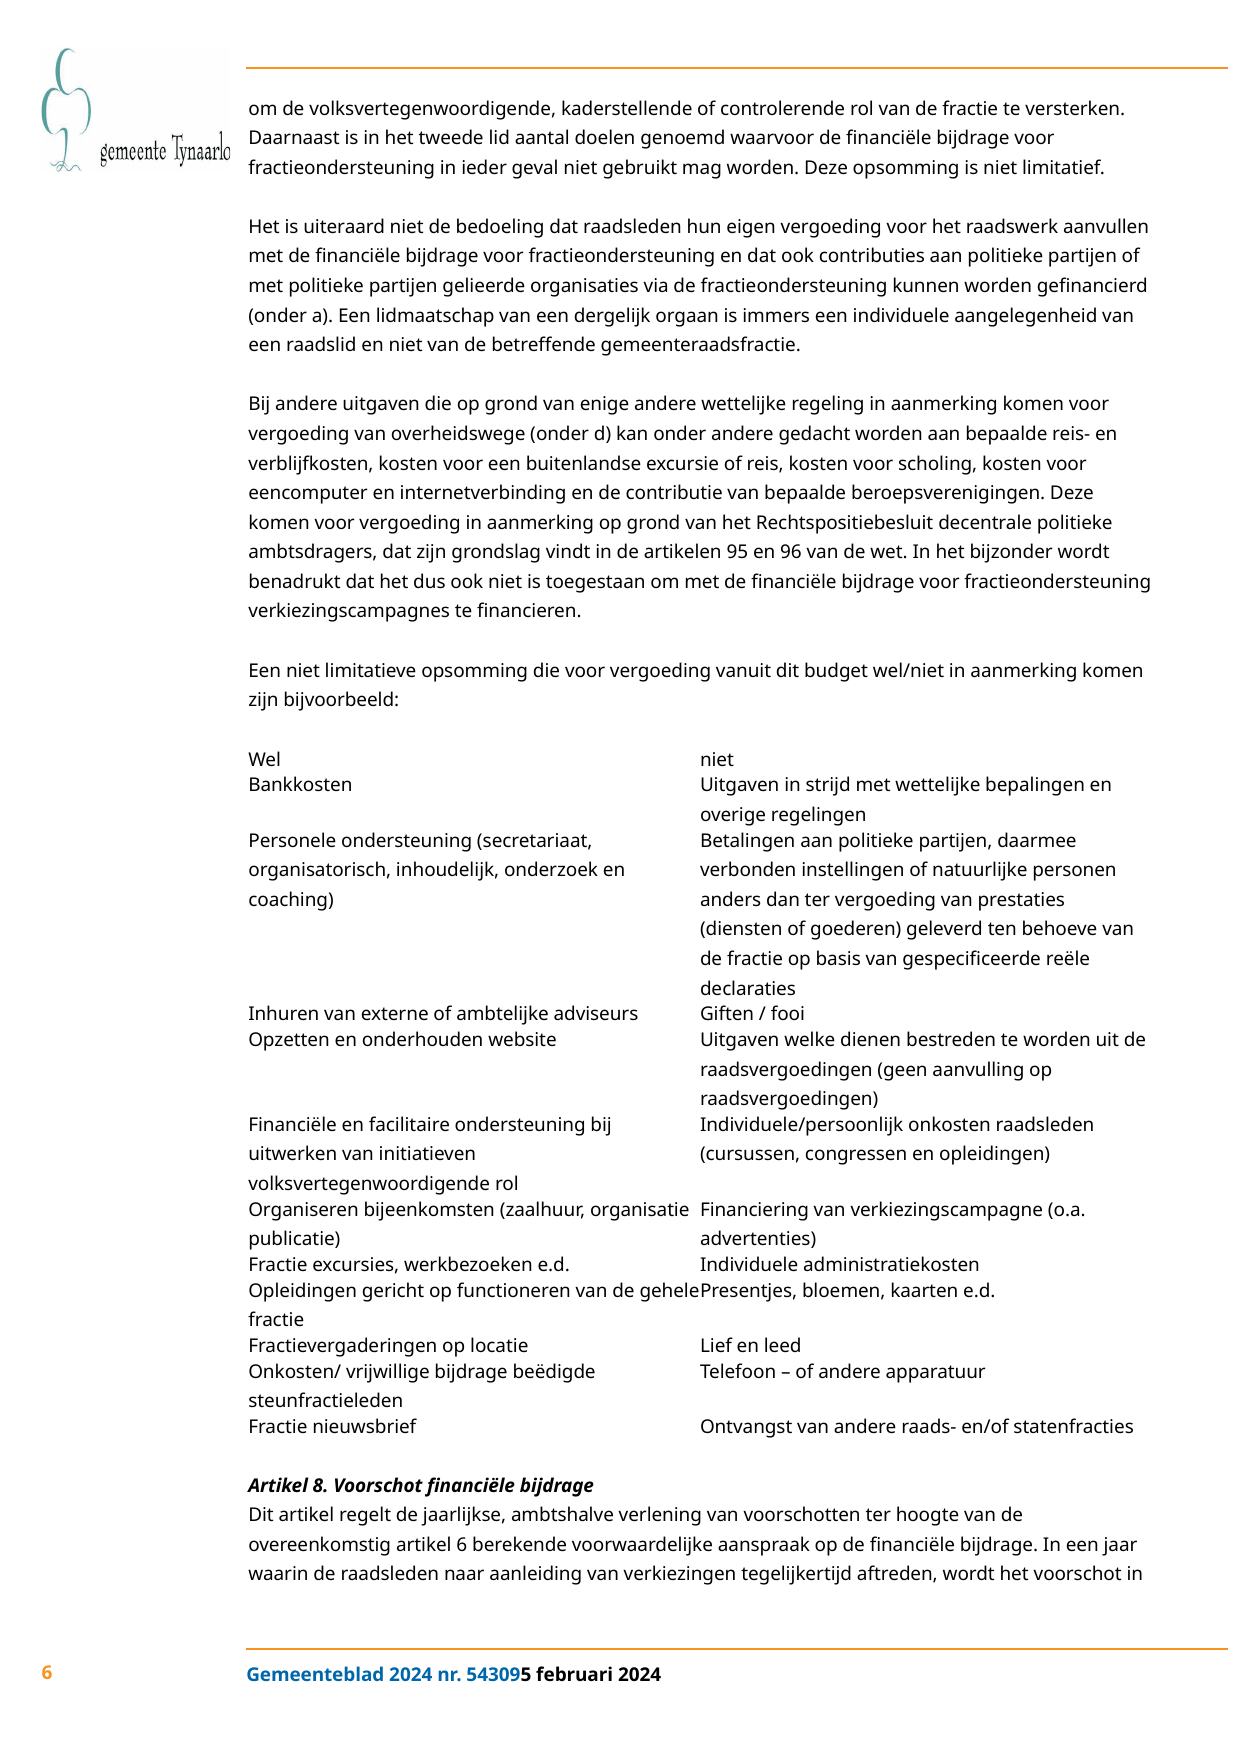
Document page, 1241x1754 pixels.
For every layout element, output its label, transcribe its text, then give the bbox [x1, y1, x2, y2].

table_cell Opzetten en onderhouden website [248, 1026, 700, 1111]
table_header niet [700, 746, 1152, 771]
table_cell Uitgaven welke dienen bestreden te worden uit de raadsvergoedingen (geen aanvulling op raadsvergoedingen) [700, 1026, 1152, 1111]
table_cell Inhuren van externe of ambtelijke adviseurs [248, 1000, 700, 1026]
picture [41, 47, 231, 172]
text Bij andere uitgaven die op grond van enige andere wettelijke regeling in aanmerking komen voor vergoeding van overheidswege (onder d) kan onder andere gedacht worden aan bepaalde reis- en verblijfkosten, kosten voor een buitenlandse excursie of reis, kosten voor scholing, kosten voor eencomputer en internetverbinding en de contributie van bepaalde beroepsverenigingen. Deze komen voor vergoeding in aanmerking op grond van het Rechtspositiebesluit decentrale politieke ambtsdragers, dat zijn grondslag vindt in de artikelen 95 en 96 van de wet. In het bijzonder wordt benadrukt dat het dus ook niet is toegestaan om met de financiële bijdrage voor fractieondersteuning verkiezingscampagnes te financieren. [248, 391, 1152, 623]
text Een niet limitatieve opsomming die voor vergoeding vanuit dit budget wel/niet in aanmerking komen zijn bijvoorbeeld: [248, 657, 1152, 712]
table_cell Onkosten/ vrijwillige bijdrage beëdigde steunfractieleden [248, 1358, 700, 1413]
table_cell Individuele administratiekosten [700, 1251, 1152, 1277]
table_cell Organiseren bijeenkomsten (zaalhuur, organisatie publicatie) [248, 1196, 700, 1251]
text Het is uiteraard niet de bedoeling dat raadsleden hun eigen vergoeding voor het raadswerk aanvullen met de financiële bijdrage voor fractieondersteuning en dat ook contributies aan politieke partijen of met politieke partijen gelieerde organisaties via de fractieondersteuning kunnen worden gefinancierd (onder a). Een lidmaatschap van een dergelijk orgaan is immers een individuele aangelegenheid van een raadslid en niet van de betreffende gemeenteraadsfractie. [248, 213, 1152, 357]
text om de volksvertegenwoordigende, kaderstellende of controlerende rol van de fractie te versterken. Daarnaast is in het tweede lid aantal doelen genoemd waarvoor de financiële bijdrage voor fractieondersteuning in ieder geval niet gebruikt mag worden. Deze opsomming is niet limitatief. [248, 95, 1152, 180]
table_cell Telefoon – of andere apparatuur [700, 1358, 1152, 1413]
table_cell Ontvangst van andere raads- en/of statenfracties [700, 1413, 1152, 1439]
table_cell Personele ondersteuning (secretariaat, organisatorisch, inhoudelijk, onderzoek en coaching) [248, 827, 700, 1000]
table_header Wel [248, 746, 700, 771]
table_cell Fractie nieuwsbrief [248, 1413, 700, 1439]
table_cell Financiering van verkiezingscampagne (o.a. advertenties) [700, 1196, 1152, 1251]
table_cell Lief en leed [700, 1332, 1152, 1358]
table_cell Presentjes, bloemen, kaarten e.d. [700, 1277, 1152, 1332]
table_cell Fractievergaderingen op locatie [248, 1332, 700, 1358]
table_cell Uitgaven in strijd met wettelijke bepalingen en overige regelingen [700, 771, 1152, 827]
table_cell Opleidingen gericht op functioneren van de gehele fractie [248, 1277, 700, 1332]
table_cell Fractie excursies, werkbezoeken e.d. [248, 1251, 700, 1277]
table_cell Giften / fooi [700, 1000, 1152, 1026]
text Artikel 8. Voorschot financiële bijdrage [248, 1472, 1152, 1498]
table_cell Betalingen aan politieke partijen, daarmee verbonden instellingen of natuurlijke personen anders dan ter vergoeding van prestaties (diensten of goederen) geleverd ten behoeve van de fractie op basis van gespecificeerde reële declaraties [700, 827, 1152, 1000]
table_cell Bankkosten [248, 771, 700, 827]
text Dit artikel regelt de jaarlijkse, ambtshalve verlening van voorschotten ter hoogte van de overeenkomstig artikel 6 berekende voorwaardelijke aanspraak op de financiële bijdrage. In een jaar waarin de raadsleden naar aanleiding van verkiezingen tegelijkertijd aftreden, wordt het voorschot in [248, 1501, 1152, 1586]
table_cell Financiële en facilitaire ondersteuning bij uitwerken van initiatieven volksvertegenwoordigende rol [248, 1111, 700, 1196]
table_cell Individuele/persoonlijk onkosten raadsleden (cursussen, congressen en opleidingen) [700, 1111, 1152, 1196]
